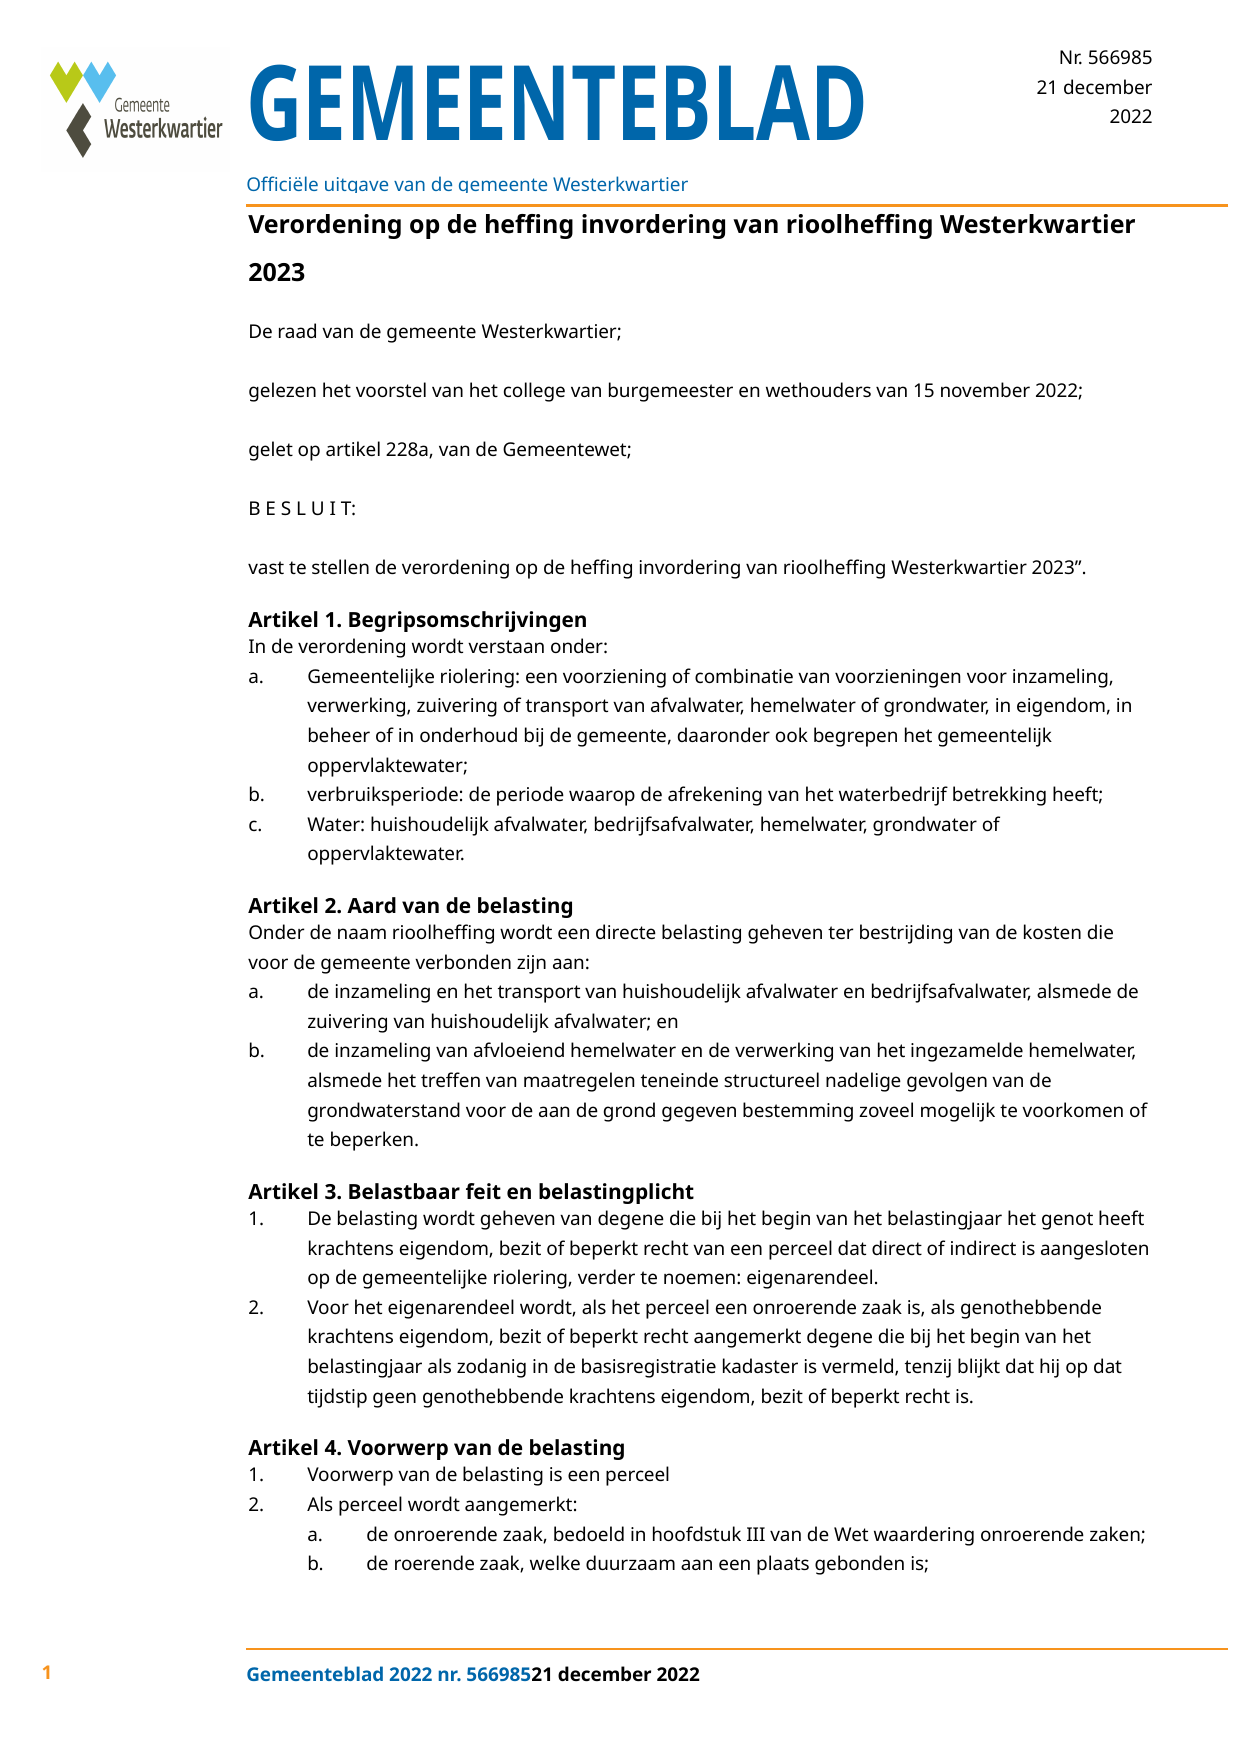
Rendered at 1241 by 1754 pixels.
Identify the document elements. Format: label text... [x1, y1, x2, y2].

list verbruiksperiode: de periode waarop de afrekening van het waterbedrijf betrekking heeft; [248, 781, 1152, 807]
text De raad van de gemeente Westerkwartier; [248, 318, 1152, 344]
text vast te stellen de verordening op de heffing invordering van rioolheffing Westerkwartier 2023”. [248, 554, 1152, 580]
list de roerende zaak, welke duurzaam aan een plaats gebonden is; [307, 1550, 1152, 1576]
list de inzameling van afvloeiend hemelwater en de verwerking van het ingezamelde hemelwater, alsmede het treffen van maatregelen teneinde structureel nadelige gevolgen van de grondwaterstand voor de aan de grond gegeven bestemming zoveel mogelijk te voorkomen of te beperken. [248, 1038, 1152, 1152]
list de inzameling en het transport van huishoudelijk afvalwater en bedrijfsafvalwater, alsmede de zuivering van huishoudelijk afvalwater; en [248, 978, 1152, 1034]
text B E S L U I T: [248, 495, 1152, 521]
text gelezen het voorstel van het college van burgemeester en wethouders van 15 november 2022; [248, 377, 1152, 403]
list Voorwerp van de belasting is een perceel [248, 1462, 1152, 1487]
text Artikel 3. Belastbaar feit en belastingplicht [248, 1177, 1152, 1205]
list Water: huishoudelijk afvalwater, bedrijfsafvalwater, hemelwater, grondwater of oppervlaktewater. [248, 811, 1152, 866]
text gelet op artikel 228a, van de Gemeentewet; [248, 436, 1152, 462]
text Artikel 2. Aard van de belasting [248, 891, 1152, 919]
text In de verordening wordt verstaan onder: [248, 633, 1152, 659]
list De belasting wordt geheven van degene die bij het begin van het belastingjaar het genot heeft krachtens eigendom, bezit of beperkt recht van een perceel dat direct of indirect is aangesloten op de gemeentelijke riolering, verder te noemen: eigenarendeel. [248, 1205, 1152, 1290]
list de onroerende zaak, bedoeld in hoofdstuk III van de Wet waardering onroerende zaken; [307, 1521, 1152, 1547]
picture [41, 47, 231, 172]
text Onder de naam rioolheffing wordt een directe belasting geheven ter bestrijding van de kosten die voor de gemeente verbonden zijn aan: [248, 919, 1152, 975]
list Gemeentelijke riolering: een voorziening of combinatie van voorzieningen voor inzameling, verwerking, zuivering of transport van afvalwater, hemelwater of grondwater, in eigendom, in beheer of in onderhoud bij de gemeente, daaronder ook begrepen het gemeentelijk oppervlaktewater; [248, 663, 1152, 777]
text Artikel 1. Begripsomschrijvingen [248, 605, 1152, 633]
text Verordening op de heffing invordering van rioolheffing Westerkwartier 2023 [248, 207, 1152, 288]
text Artikel 4. Voorwerp van de belasting [248, 1433, 1152, 1462]
list Voor het eigenarendeel wordt, als het perceel een onroerende zaak is, als genothebbende krachtens eigendom, bezit of beperkt recht aangemerkt degene die bij het begin van het belastingjaar als zodanig in de basisregistratie kadaster is vermeld, tenzij blijkt dat hij op dat tijdstip geen genothebbende krachtens eigendom, bezit of beperkt recht is. [248, 1294, 1152, 1408]
list Als perceel wordt aangemerkt: [248, 1491, 1152, 1517]
